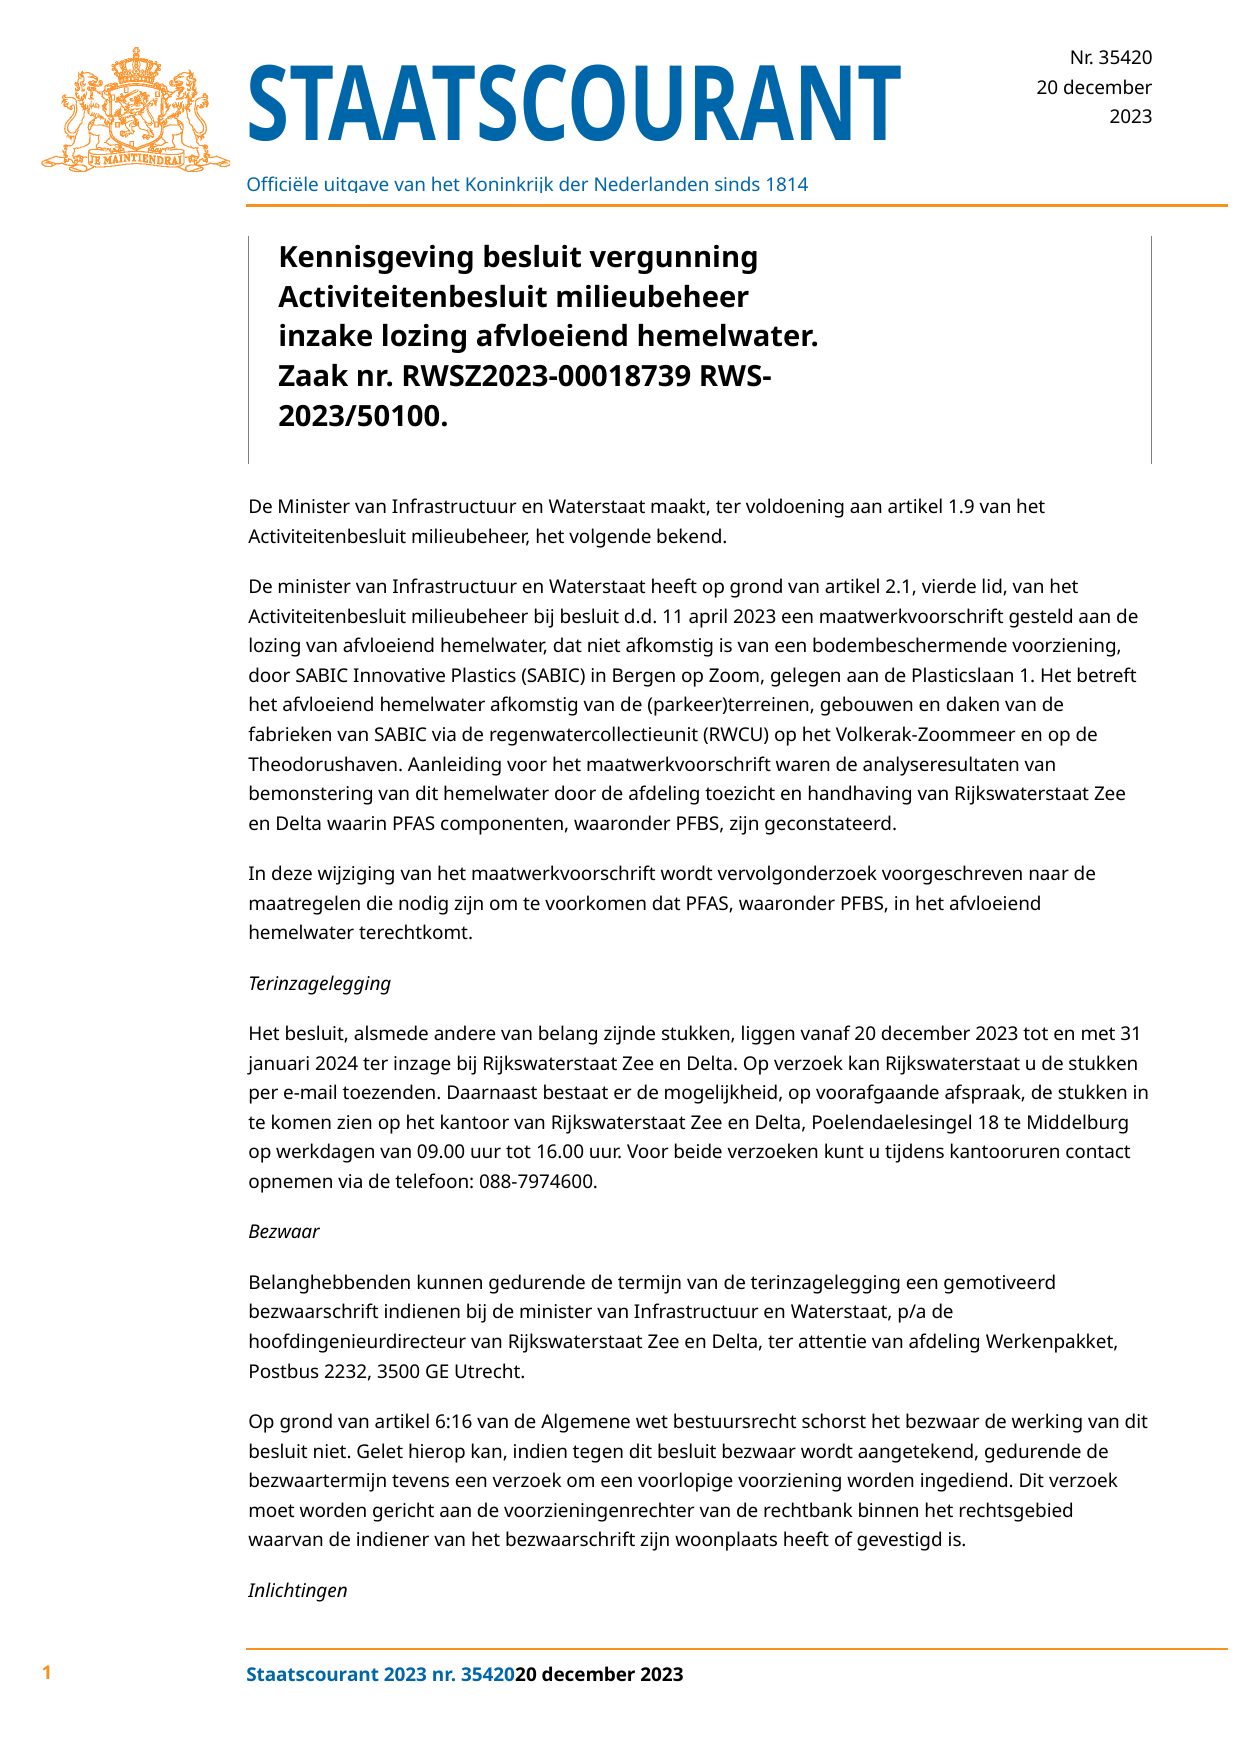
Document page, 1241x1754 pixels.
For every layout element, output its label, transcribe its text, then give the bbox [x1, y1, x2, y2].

text Inlichtingen [248, 1577, 1152, 1603]
table_header [1090, 236, 1151, 413]
text Terinzagelegging [248, 970, 1152, 996]
table_header [850, 236, 912, 413]
text Op grond van artikel 6:16 van de Algemene wet bestuursrecht schorst het bezwaar de werking van dit besluit niet. Gelet hierop kan, indien tegen dit besluit bezwaar wordt aangetekend, gedurende de bezwaartermijn tevens een verzoek om een voorlopige voorziening worden ingediend. Dit verzoek moet worden gericht aan de voorzieningenrechter van de rechtbank binnen het rechtsgebied waarvan de indiener van het bezwaarschrift zijn woonplaats heeft of gevestigd is. [248, 1408, 1152, 1552]
text Het besluit, alsmede andere van belang zijnde stukken, liggen vanaf 20 december 2023 tot en met 31 januari 2024 ter inzage bij Rijkswaterstaat Zee en Delta. Op verzoek kan Rijkswaterstaat u de stukken per e-mail toezenden. Daarnaast bestaat er de mogelijkheid, op voorafgaande afspraak, de stukken in te komen zien op het kantoor van Rijkswaterstaat Zee en Delta, Poelendaelesingel 18 te Middelburg op werkdagen van 09.00 uur tot 16.00 uur. Voor beide verzoeken kunt u tijdens kantooruren contact opnemen via de telefoon: 088-7974600. [248, 1020, 1152, 1194]
picture [41, 47, 231, 172]
table_header Kennisgeving besluit vergunning Activiteitenbesluit milieubeheer inzake lozing afvloeiend hemelwater. Zaak nr. RWSZ2023-00018739 RWS-2023/50100. [249, 236, 850, 464]
text In deze wijziging van het maatwerkvoorschrift wordt vervolgonderzoek voorgeschreven naar de maatregelen die nodig zijn om te voorkomen dat PFAS, waaronder PFBS, in het afvloeiend hemelwater terechtkomt. [248, 860, 1152, 945]
text Bezwaar [248, 1219, 1152, 1244]
text De minister van Infrastructuur en Waterstaat heeft op grond van artikel 2.1, vierde lid, van het Activiteitenbesluit milieubeheer bij besluit d.d. 11 april 2023 een maatwerkvoorschrift gesteld aan de lozing van afvloeiend hemelwater, dat niet afkomstig is van een bodembeschermende voorziening, door SABIC Innovative Plastics (SABIC) in Bergen op Zoom, gelegen aan de Plasticslaan 1. Het betreft het afvloeiend hemelwater afkomstig van de (parkeer)terreinen, gebouwen en daken van de fabrieken van SABIC via de regenwatercollectieunit (RWCU) op het Volkerak-Zoommeer en op de Theodorushaven. Aanleiding voor het maatwerkvoorschrift waren de analyseresultaten van bemonstering van dit hemelwater door de afdeling toezicht en handhaving van Rijkswaterstaat Zee en Delta waarin PFAS componenten, waaronder PFBS, zijn geconstateerd. [248, 573, 1152, 836]
table_header [850, 414, 1151, 464]
text De Minister van Infrastructuur en Waterstaat maakt, ter voldoening aan artikel 1.9 van het Activiteitenbesluit milieubeheer, het volgende bekend. [248, 493, 1152, 549]
picture [912, 236, 1090, 414]
text Belanghebbenden kunnen gedurende de termijn van de terinzagelegging een gemotiveerd bezwaarschrift indienen bij de minister van Infrastructuur en Waterstaat, p/a de hoofdingenieurdirecteur van Rijkswaterstaat Zee en Delta, ter attentie van afdeling Werkenpakket, Postbus 2232, 3500 GE Utrecht. [248, 1269, 1152, 1384]
